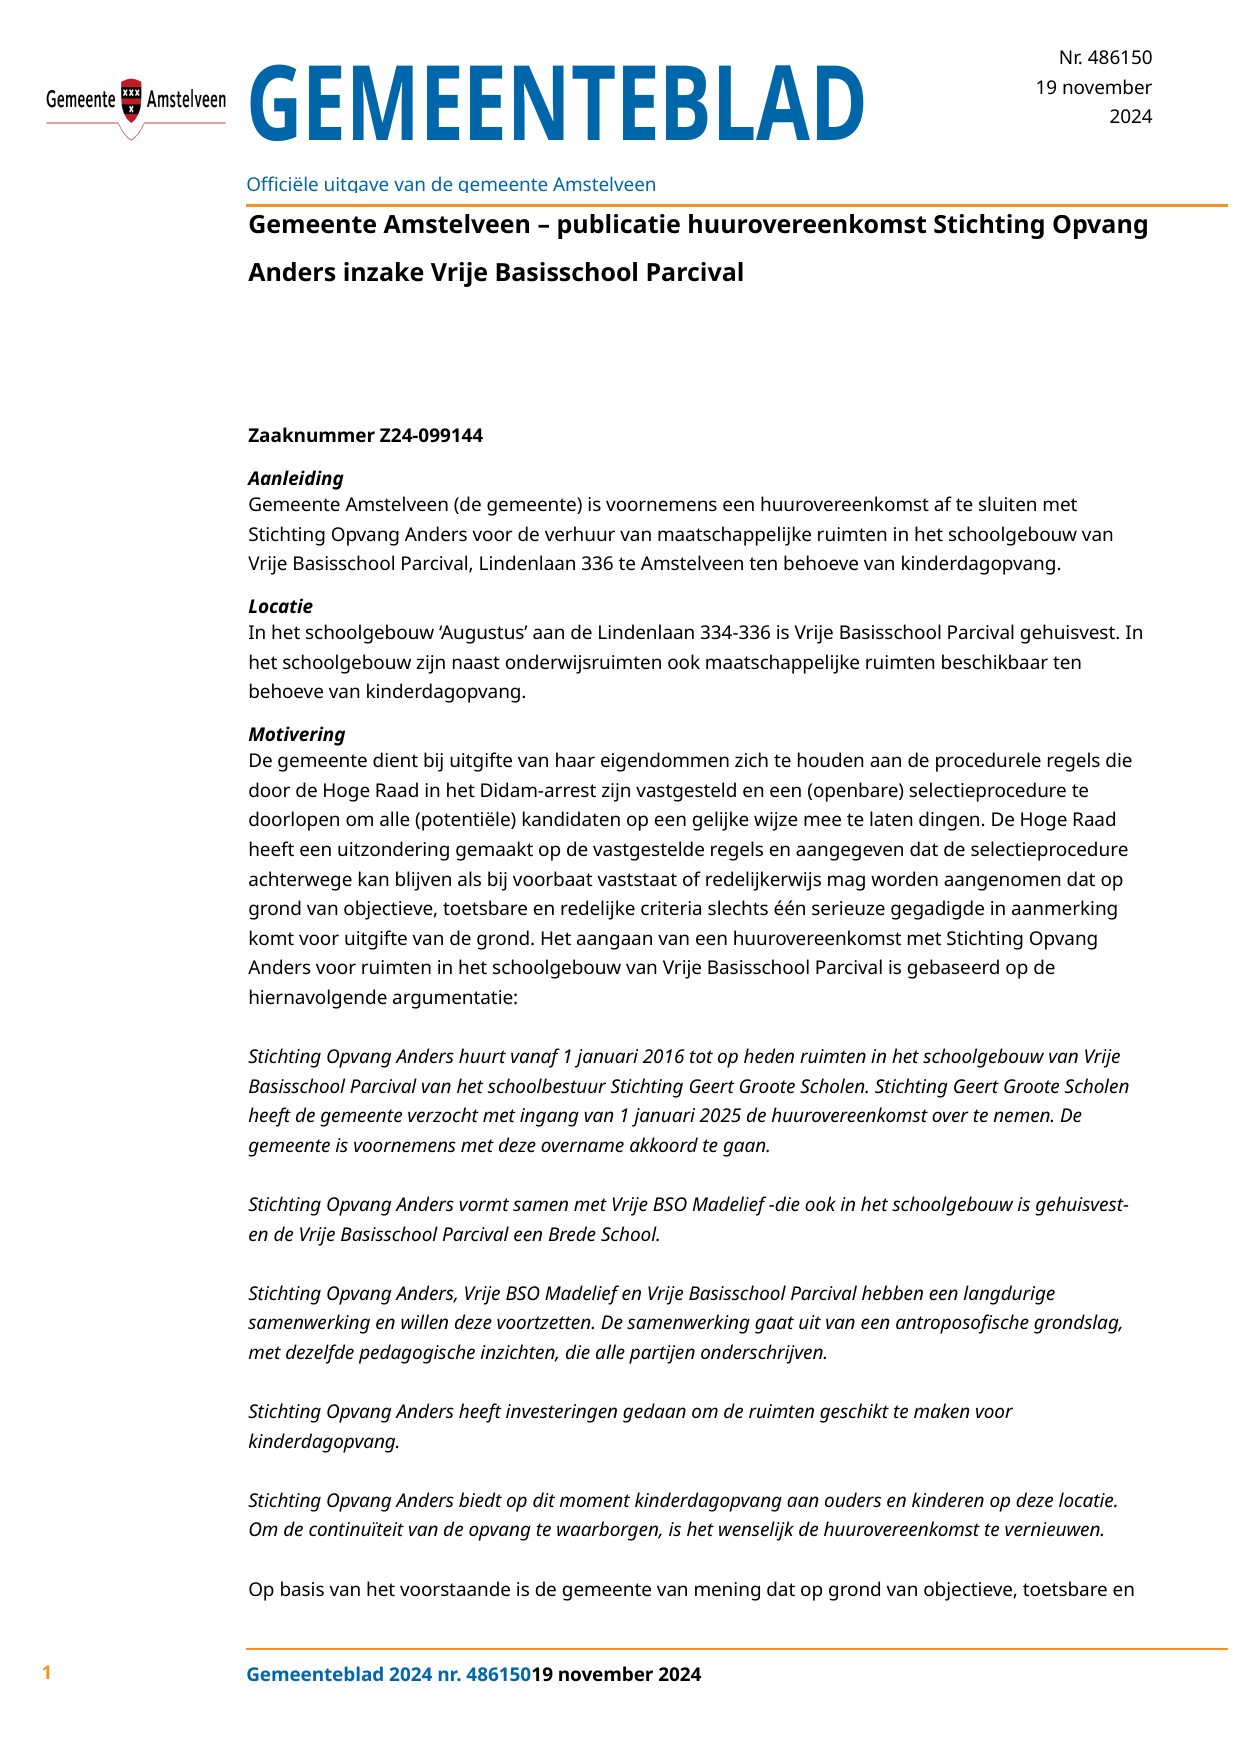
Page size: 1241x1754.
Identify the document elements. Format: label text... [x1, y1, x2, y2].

text Gemeente Amstelveen – publicatie huurovereenkomst Stichting Opvang Anders inzake Vrije Basisschool Parcival [248, 207, 1152, 288]
text Stichting Opvang Anders biedt op dit moment kinderdagopvang aan ouders en kinderen op deze locatie. Om de continuïteit van de opvang te waarborgen, is het wenselijk de huurovereenkomst te vernieuwen. [248, 1487, 1152, 1542]
picture [41, 47, 231, 172]
text Aanleiding [248, 466, 1152, 491]
text Zaaknummer Z24-099144 [248, 422, 1152, 448]
text Stichting Opvang Anders huurt vanaf 1 januari 2016 tot op heden ruimten in het schoolgebouw van Vrije Basisschool Parcival van het schoolbestuur Stichting Geert Groote Scholen. Stichting Geert Groote Scholen heeft de gemeente verzocht met ingang van 1 januari 2025 de huurovereenkomst over te nemen. De gemeente is voornemens met deze overname akkoord te gaan. [248, 1043, 1152, 1158]
text Stichting Opvang Anders, Vrije BSO Madelief en Vrije Basisschool Parcival hebben een langdurige samenwerking en willen deze voortzetten. De samenwerking gaat uit van een antroposofische grondslag, met dezelfde pedagogische inzichten, die alle partijen onderschrijven. [248, 1280, 1152, 1365]
text Op basis van het voorstaande is de gemeente van mening dat op grond van objectieve, toetsbare en [248, 1576, 1152, 1601]
text Stichting Opvang Anders vormt samen met Vrije BSO Madelief -die ook in het schoolgebouw is gehuisvest- en de Vrije Basisschool Parcival een Brede School. [248, 1191, 1152, 1246]
text Gemeente Amstelveen (de gemeente) is voornemens een huurovereenkomst af te sluiten met Stichting Opvang Anders voor de verhuur van maatschappelijke ruimten in het schoolgebouw van Vrije Basisschool Parcival, Lindenlaan 336 te Amstelveen ten behoeve van kinderdagopvang. [248, 491, 1152, 576]
text In het schoolgebouw ‘Augustus’ aan de Lindenlaan 334-336 is Vrije Basisschool Parcival gehuisvest. In het schoolgebouw zijn naast onderwijsruimten ook maatschappelijke ruimten beschikbaar ten behoeve van kinderdagopvang. [248, 619, 1152, 704]
text Locatie [248, 594, 1152, 619]
text Motivering [248, 722, 1152, 747]
text De gemeente dient bij uitgifte van haar eigendommen zich te houden aan de procedurele regels die door de Hoge Raad in het Didam-arrest zijn vastgesteld en een (openbare) selectieprocedure te doorlopen om alle (potentiële) kandidaten op een gelijke wijze mee te laten dingen. De Hoge Raad heeft een uitzondering gemaakt op de vastgestelde regels en aangegeven dat de selectieprocedure achterwege kan blijven als bij voorbaat vaststaat of redelijkerwijs mag worden aangenomen dat op grond van objectieve, toetsbare en redelijke criteria slechts één serieuze gegadigde in aanmerking komt voor uitgifte van de grond. Het aangaan van een huurovereenkomst met Stichting Opvang Anders voor ruimten in het schoolgebouw van Vrije Basisschool Parcival is gebaseerd op de hiernavolgende argumentatie: [248, 747, 1152, 1010]
text Stichting Opvang Anders heeft investeringen gedaan om de ruimten geschikt te maken voor kinderdagopvang. [248, 1398, 1152, 1453]
